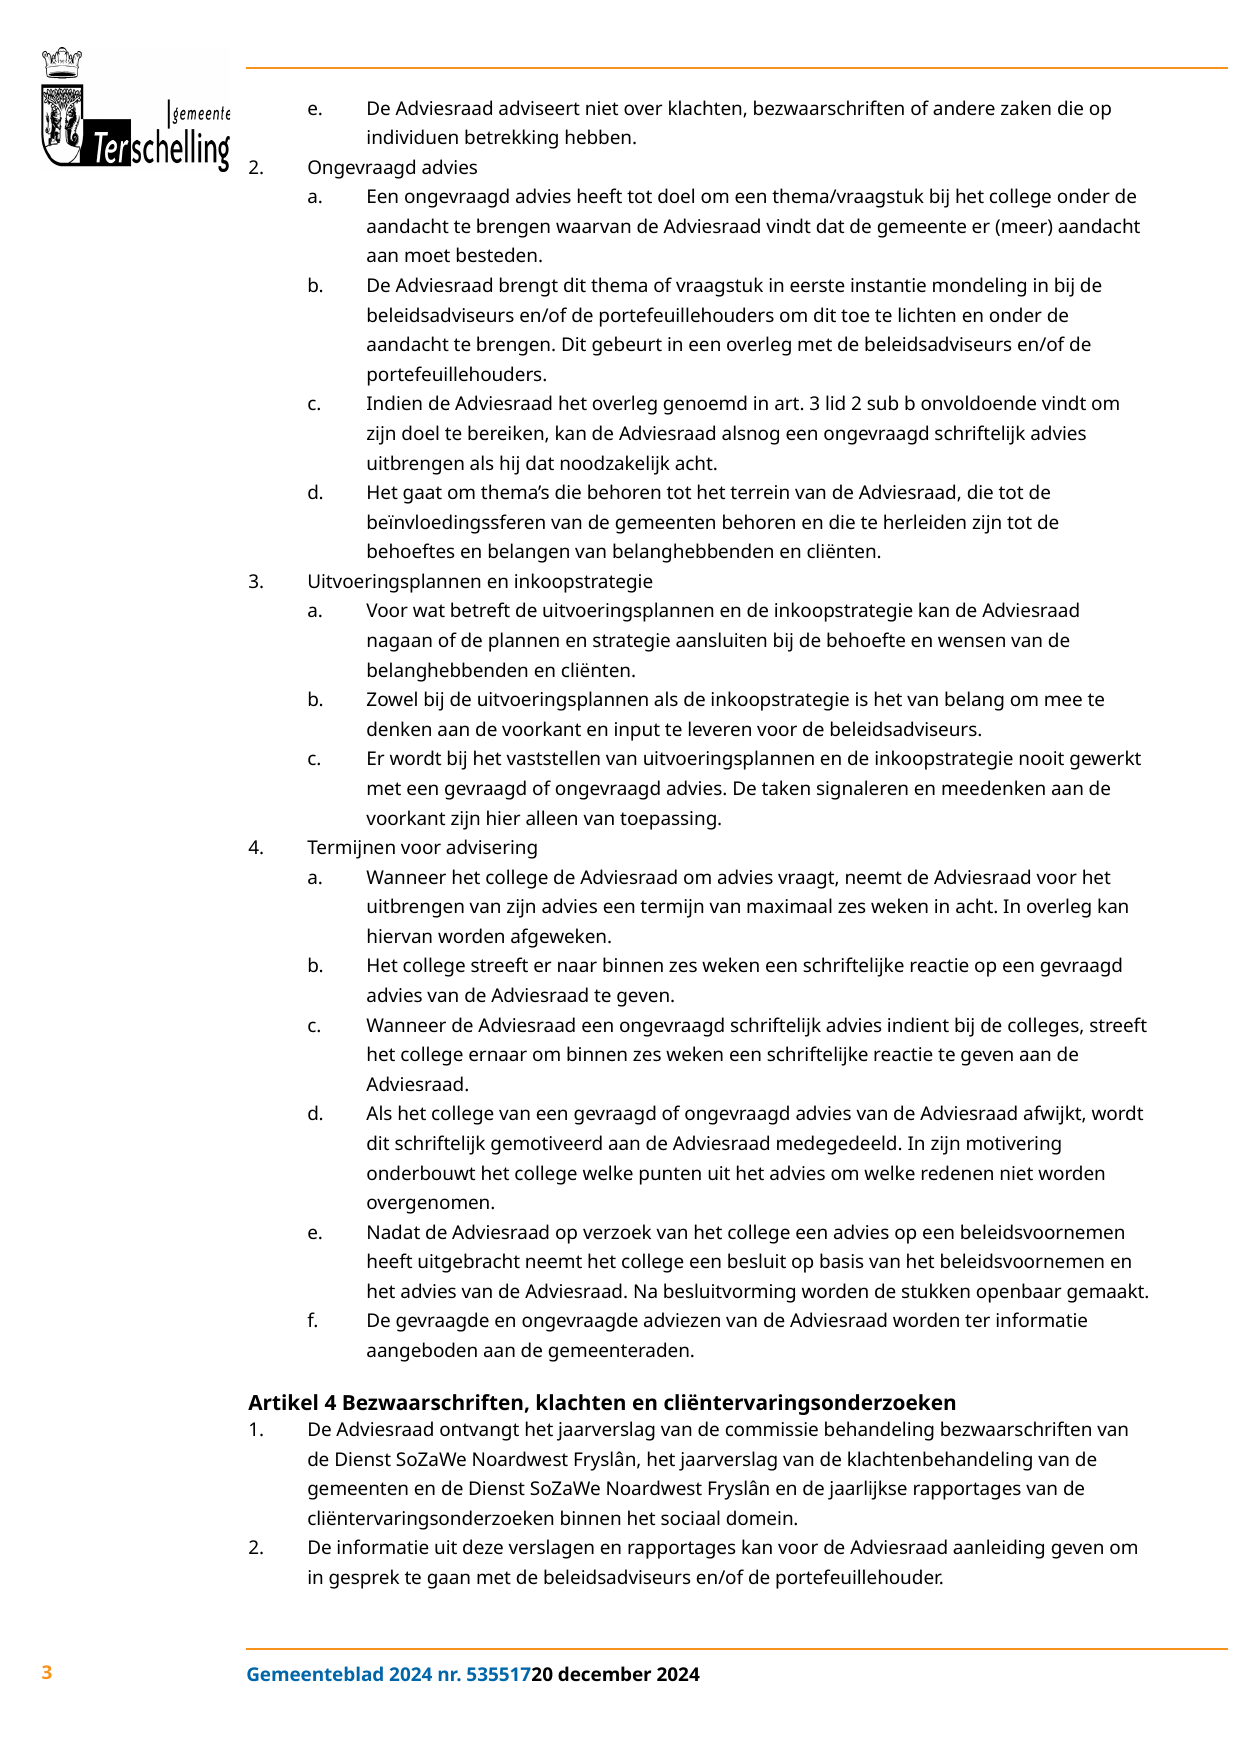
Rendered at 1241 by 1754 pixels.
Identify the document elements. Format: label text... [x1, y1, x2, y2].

list Termijnen voor advisering [248, 834, 1152, 860]
list Het college streeft er naar binnen zes weken een schriftelijke reactie op een gevraagd advies van de Adviesraad te geven. [307, 953, 1152, 1008]
list De informatie uit deze verslagen en rapportages kan voor de Adviesraad aanleiding geven om in gesprek te gaan met de beleidsadviseurs en/of de portefeuillehouder. [248, 1534, 1152, 1590]
list De Adviesraad brengt dit thema of vraagstuk in eerste instantie mondeling in bij de beleidsadviseurs en/of de portefeuillehouders om dit toe te lichten en onder de aandacht te brengen. Dit gebeurt in een overleg met de beleidsadviseurs en/of de portefeuillehouders. [307, 272, 1152, 387]
list Zowel bij de uitvoeringsplannen als de inkoopstrategie is het van belang om mee te denken aan de voorkant en input te leveren voor de beleidsadviseurs. [307, 686, 1152, 742]
text Artikel 4 Bezwaarschriften, klachten en cliëntervaringsonderzoeken [248, 1388, 1152, 1416]
list De gevraagde en ongevraagde adviezen van de Adviesraad worden ter informatie aangeboden aan de gemeenteraden. [307, 1308, 1152, 1363]
list Nadat de Adviesraad op verzoek van het college een advies op een beleidsvoornemen heeft uitgebracht neemt het college een besluit op basis van het beleidsvoornemen en het advies van de Adviesraad. Na besluitvorming worden de stukken openbaar gemaakt. [307, 1219, 1152, 1304]
list Een ongevraagd advies heeft tot doel om een thema/vraagstuk bij het college onder de aandacht te brengen waarvan de Adviesraad vindt dat de gemeente er (meer) aandacht aan moet besteden. [307, 183, 1152, 268]
list Als het college van een gevraagd of ongevraagd advies van de Adviesraad afwijkt, wordt dit schriftelijk gemotiveerd aan de Adviesraad medegedeeld. In zijn motivering onderbouwt het college welke punten uit het advies om welke redenen niet worden overgenomen. [307, 1101, 1152, 1215]
list Wanneer het college de Adviesraad om advies vraagt, neemt de Adviesraad voor het uitbrengen van zijn advies een termijn van maximaal zes weken in acht. In overleg kan hiervan worden afgeweken. [307, 864, 1152, 949]
list Uitvoeringsplannen en inkoopstrategie [248, 568, 1152, 594]
list Het gaat om thema’s die behoren tot het terrein van de Adviesraad, die tot de beïnvloedingssferen van de gemeenten behoren en die te herleiden zijn tot de behoeftes en belangen van belanghebbenden en cliënten. [307, 479, 1152, 564]
list De Adviesraad ontvangt het jaarverslag van de commissie behandeling bezwaarschriften van de Dienst SoZaWe Noardwest Fryslân, het jaarverslag van de klachtenbehandeling van de gemeenten en de Dienst SoZaWe Noardwest Fryslân en de jaarlijkse rapportages van de cliëntervaringsonderzoeken binnen het sociaal domein. [248, 1416, 1152, 1531]
list Wanneer de Adviesraad een ongevraagd schriftelijk advies indient bij de colleges, streeft het college ernaar om binnen zes weken een schriftelijke reactie te geven aan de Adviesraad. [307, 1012, 1152, 1097]
picture [41, 47, 231, 172]
list Er wordt bij het vaststellen van uitvoeringsplannen en de inkoopstrategie nooit gewerkt met een gevraagd of ongevraagd advies. De taken signaleren en meedenken aan de voorkant zijn hier alleen van toepassing. [307, 746, 1152, 831]
list De Adviesraad adviseert niet over klachten, bezwaarschriften of andere zaken die op individuen betrekking hebben. [307, 95, 1152, 150]
list Indien de Adviesraad het overleg genoemd in art. 3 lid 2 sub b onvoldoende vindt om zijn doel te bereiken, kan de Adviesraad alsnog een ongevraagd schriftelijk advies uitbrengen als hij dat noodzakelijk acht. [307, 391, 1152, 476]
list Voor wat betreft de uitvoeringsplannen en de inkoopstrategie kan de Adviesraad nagaan of de plannen en strategie aansluiten bij de behoefte en wensen van de belanghebbenden en cliënten. [307, 598, 1152, 683]
list Ongevraagd advies [248, 154, 1152, 180]
